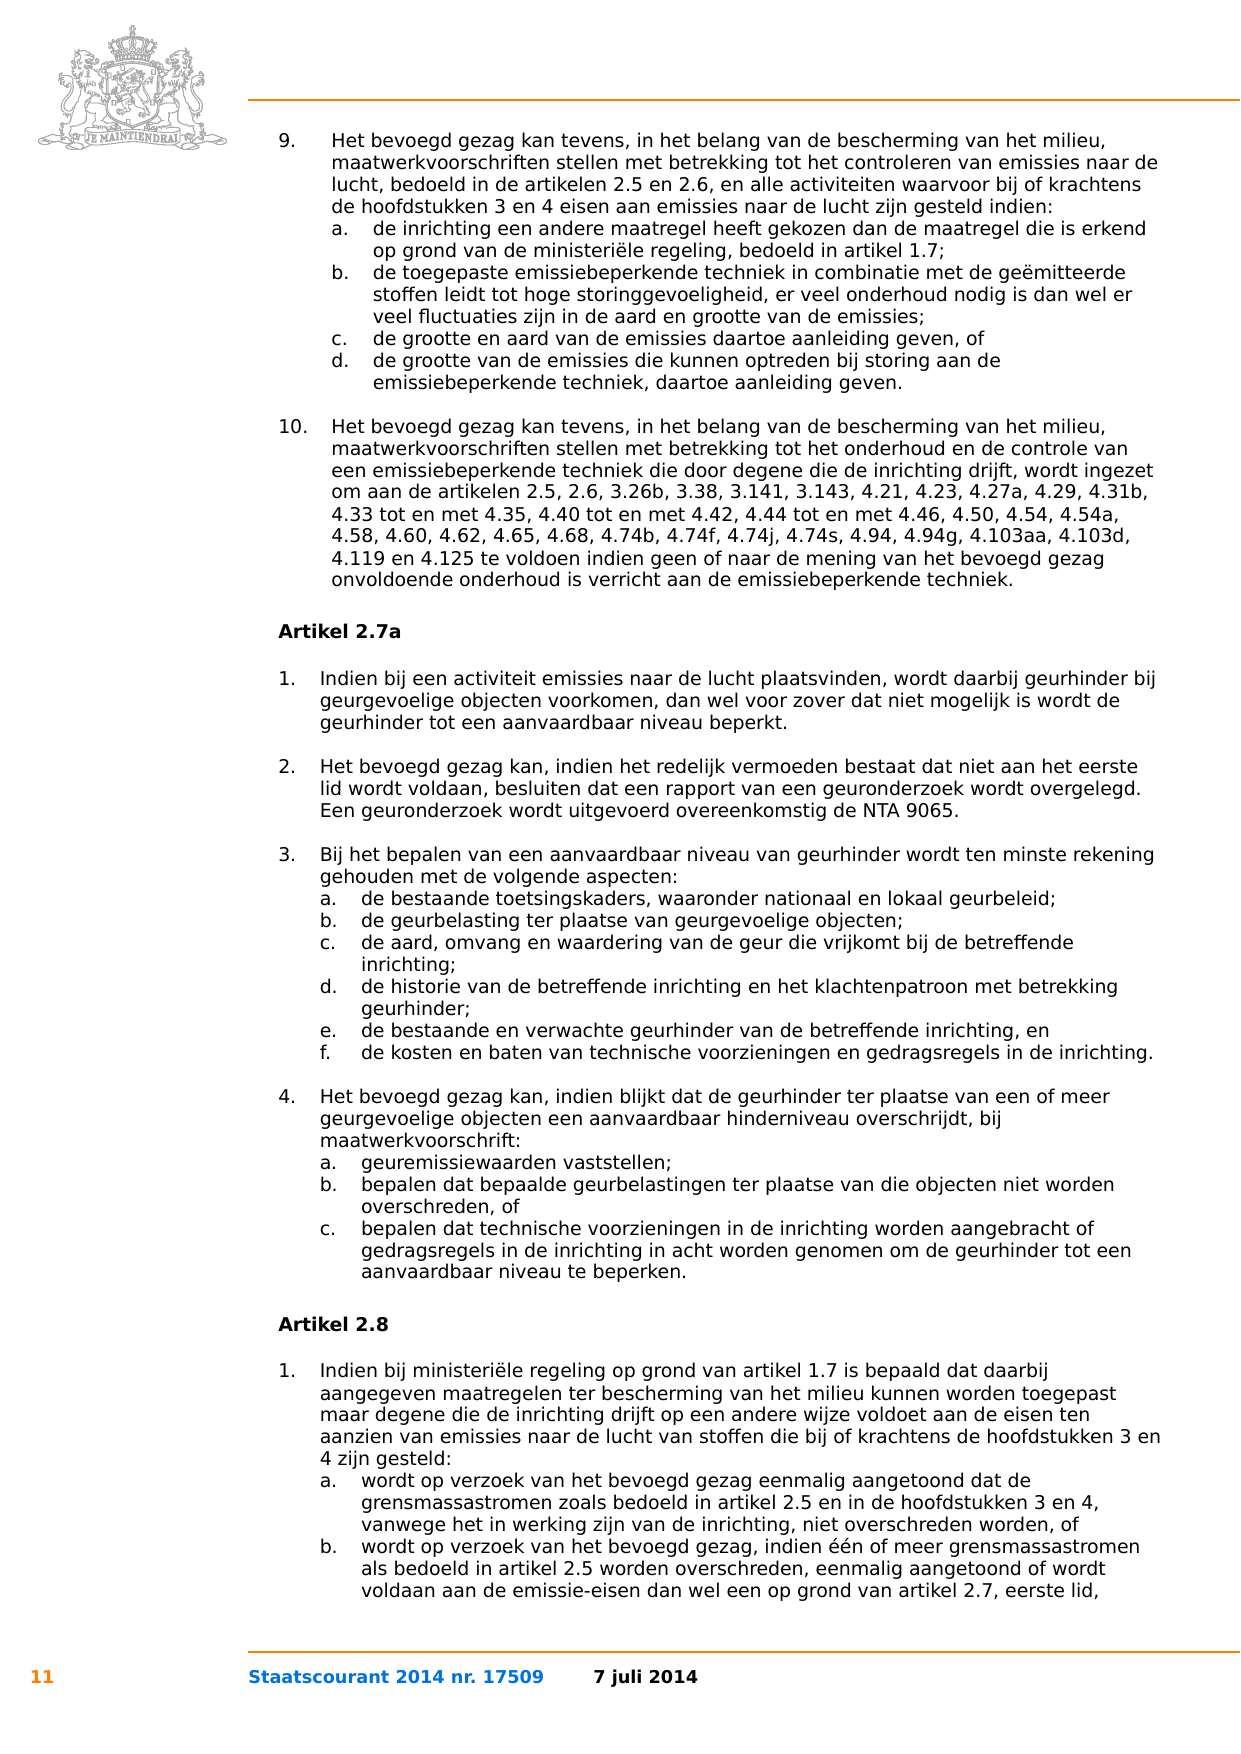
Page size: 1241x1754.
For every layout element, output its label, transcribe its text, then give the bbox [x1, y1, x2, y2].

text d. de historie van de betreffende inrichting en het klachtenpatroon met betrekking geurhinder; [319, 976, 1163, 1020]
text 1. Indien bij ministeriële regeling op grond van artikel 1.7 is bepaald dat daarbij aangegeven maatregelen ter bescherming van het milieu kunnen worden toegepast maar degene die de inrichting drijft op een andere wijze voldoet aan de eisen ten aanzien van emissies naar de lucht van stoffen die bij of krachtens de hoofdstukken 3 en 4 zijn gesteld: [278, 1360, 1163, 1470]
text e. de bestaande en verwachte geurhinder van de betreffende inrichting, en [319, 1020, 1163, 1042]
text c. bepalen dat technische voorzieningen in de inrichting worden aangebracht of gedragsregels in de inrichting in acht worden genomen om de geurhinder tot een aanvaardbaar niveau te beperken. [319, 1217, 1163, 1283]
text 10. Het bevoegd gezag kan tevens, in het belang van de bescherming van het milieu, maatwerkvoorschriften stellen met betrekking tot het onderhoud en de controle van een emissiebeperkende techniek die door degene die de inrichting drijft, wordt ingezet om aan de artikelen 2.5, 2.6, 3.26b, 3.38, 3.141, 3.143, 4.21, 4.23, 4.27a, 4.29, 4.31b, 4.33 tot en met 4.35, 4.40 tot en met 4.42, 4.44 tot en met 4.46, 4.50, 4.54, 4.54a, 4.58, 4.60, 4.62, 4.65, 4.68, 4.74b, 4.74f, 4.74j, 4.74s, 4.94, 4.94g, 4.103aa, 4.103d, 4.119 en 4.125 te voldoen indien geen of naar de mening van het bevoegd gezag onvoldoende onderhoud is verricht aan de emissiebeperkende techniek. [278, 416, 1163, 591]
text a. de bestaande toetsingskaders, waaronder nationaal en lokaal geurbeleid; [319, 888, 1163, 910]
text 1. Indien bij een activiteit emissies naar de lucht plaatsvinden, wordt daarbij geurhinder bij geurgevoelige objecten voorkomen, dan wel voor zover dat niet mogelijk is wordt de geurhinder tot een aanvaardbaar niveau beperkt. [278, 668, 1163, 734]
subtitle Artikel 2.8 [278, 1313, 1163, 1335]
text d. de grootte van de emissies die kunnen optreden bij storing aan de emissiebeperkende techniek, daartoe aanleiding geven. [331, 350, 1163, 394]
text 2. Het bevoegd gezag kan, indien het redelijk vermoeden bestaat dat niet aan het eerste lid wordt voldaan, besluiten dat een rapport van een geuronderzoek wordt overgelegd. Een geuronderzoek wordt uitgevoerd overeenkomstig de NTA 9065. [278, 756, 1163, 822]
text b. de toegepaste emissiebeperkende techniek in combinatie met de geëmitteerde stoffen leidt tot hoge storinggevoeligheid, er veel onderhoud nodig is dan wel er veel fluctuaties zijn in de aard en grootte van de emissies; [331, 262, 1163, 328]
text a. de inrichting een andere maatregel heeft gekozen dan de maatregel die is erkend op grond van de ministeriële regeling, bedoeld in artikel 1.7; [331, 218, 1163, 262]
picture [38, 25, 227, 150]
text c. de grootte en aard van de emissies daartoe aanleiding geven, of [331, 328, 1163, 350]
text b. bepalen dat bepaalde geurbelastingen ter plaatse van die objecten niet worden overschreden, of [319, 1173, 1163, 1217]
text 4. Het bevoegd gezag kan, indien blijkt dat de geurhinder ter plaatse van een of meer geurgevoelige objecten een aanvaardbaar hinderniveau overschrijdt, bij maatwerkvoorschrift: [278, 1086, 1163, 1152]
text c. de aard, omvang en waardering van de geur die vrijkomt bij de betreffende inrichting; [319, 932, 1163, 976]
subtitle Artikel 2.7a [278, 621, 1163, 643]
text 3. Bij het bepalen van een aanvaardbaar niveau van geurhinder wordt ten minste rekening gehouden met de volgende aspecten: [278, 844, 1163, 888]
text a. wordt op verzoek van het bevoegd gezag eenmalig aangetoond dat de grensmassastromen zoals bedoeld in artikel 2.5 en in de hoofdstukken 3 en 4, vanwege het in werking zijn van de inrichting, niet overschreden worden, of [319, 1470, 1163, 1536]
text f. de kosten en baten van technische voorzieningen en gedragsregels in de inrichting. [319, 1042, 1163, 1064]
text a. geuremissiewaarden vaststellen; [319, 1152, 1163, 1173]
text 9. Het bevoegd gezag kan tevens, in het belang van de bescherming van het milieu, maatwerkvoorschriften stellen met betrekking tot het controleren van emissies naar de lucht, bedoeld in de artikelen 2.5 en 2.6, en alle activiteiten waarvoor bij of krachtens de hoofdstukken 3 en 4 eisen aan emissies naar de lucht zijn gesteld indien: [278, 130, 1163, 218]
text b. wordt op verzoek van het bevoegd gezag, indien één of meer grensmassastromen als bedoeld in artikel 2.5 worden overschreden, eenmalig aangetoond of wordt voldaan aan de emissie-eisen dan wel een op grond van artikel 2.7, eerste lid, [319, 1536, 1163, 1602]
text b. de geurbelasting ter plaatse van geurgevoelige objecten; [319, 910, 1163, 932]
